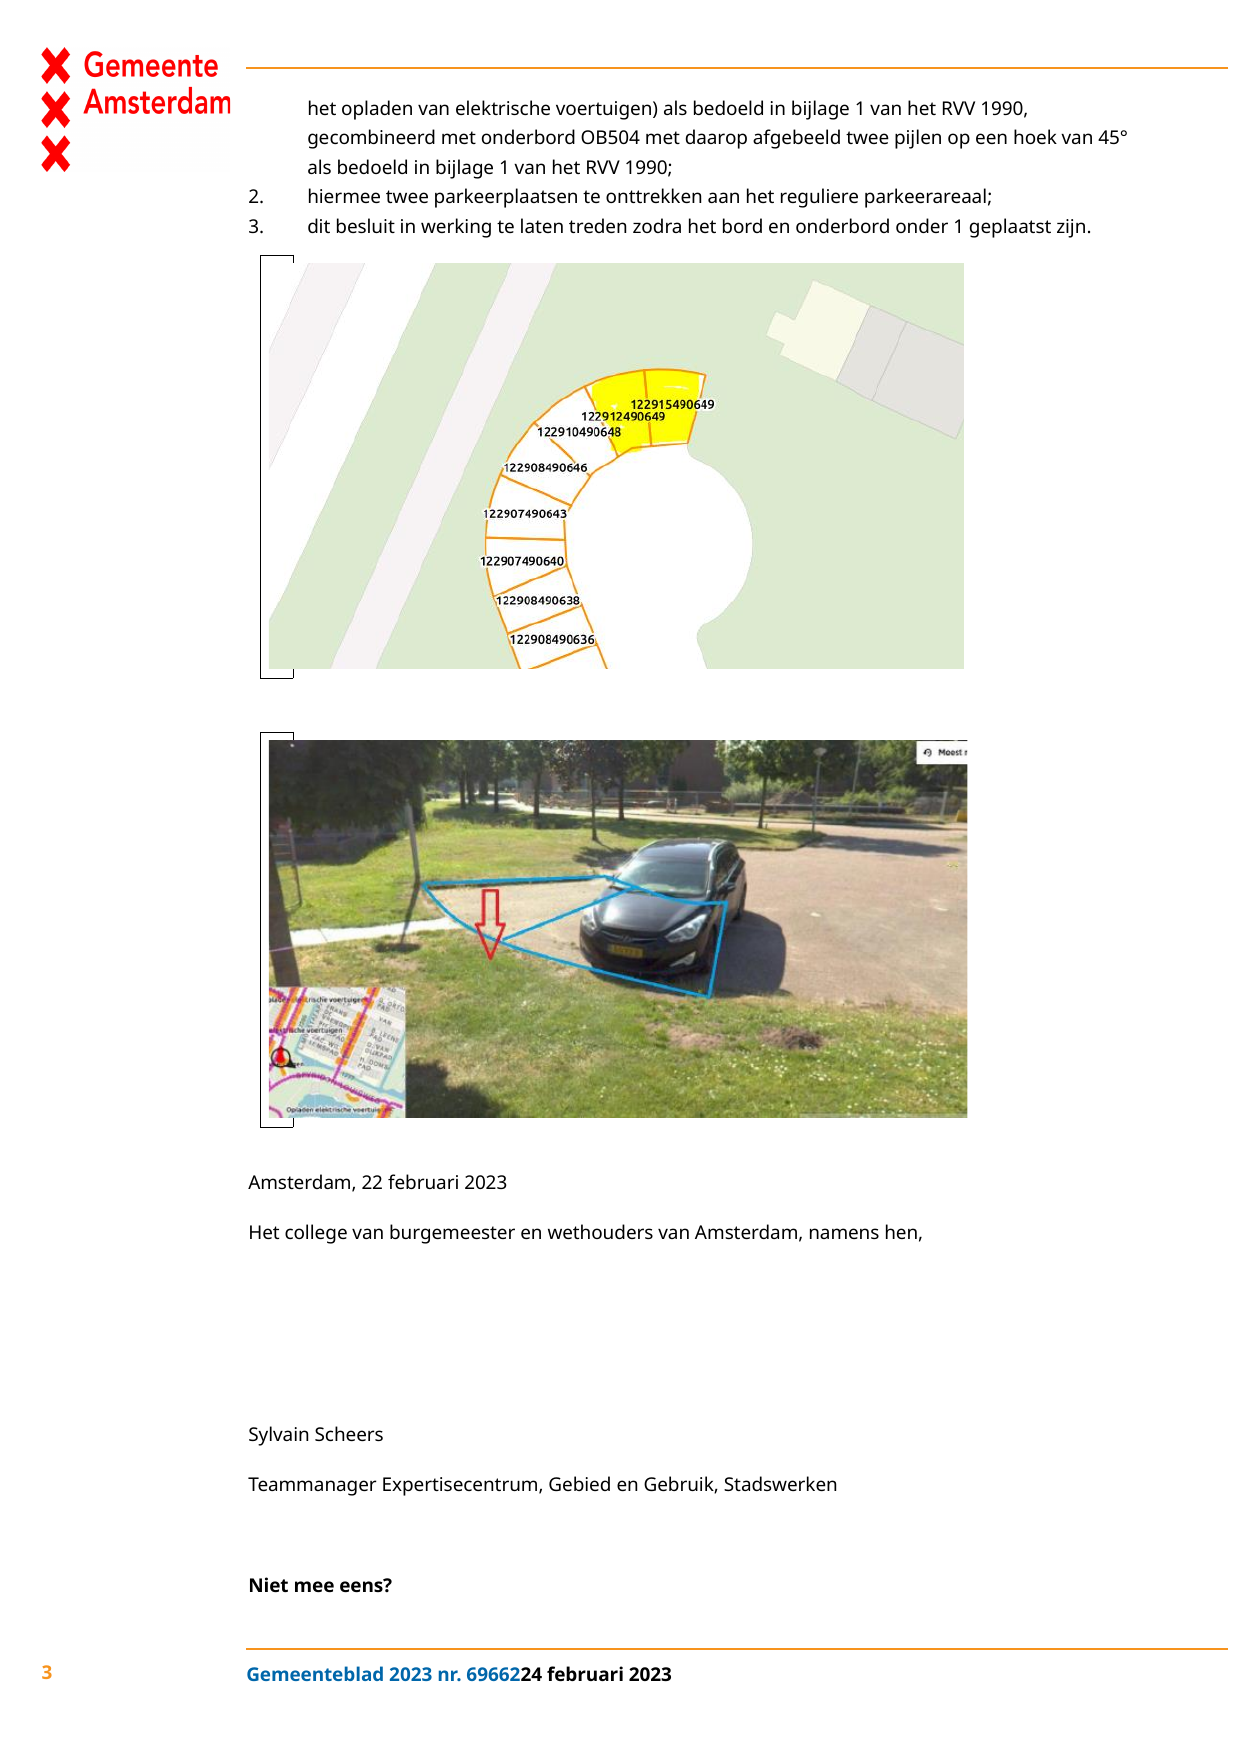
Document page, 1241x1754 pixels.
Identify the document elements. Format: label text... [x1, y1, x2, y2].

text Amsterdam, 22 februari 2023 [248, 1169, 1152, 1195]
list dit besluit in werking te laten treden zodra het bord en onderbord onder 1 geplaatst zijn. [248, 213, 1152, 239]
picture [268, 740, 968, 1118]
text Niet mee eens? [248, 1572, 1152, 1598]
list het opladen van elektrische voertuigen) als bedoeld in bijlage 1 van het RVV 1990, gecombineerd met onderbord OB504 met daarop afgebeeld twee pijlen op een hoek van 45° als bedoeld in bijlage 1 van het RVV 1990; [248, 95, 1152, 180]
text Het college van burgemeester en wethouders van Amsterdam, namens hen, [248, 1219, 1152, 1245]
list hiermee twee parkeerplaatsen te onttrekken aan het reguliere parkeerareaal; [248, 183, 1152, 209]
text Teammanager Expertisecentrum, Gebied en Gebruik, Stadswerken [248, 1472, 1152, 1497]
text Sylvain Scheers [248, 1421, 1152, 1447]
picture [41, 47, 231, 172]
picture [268, 263, 964, 669]
